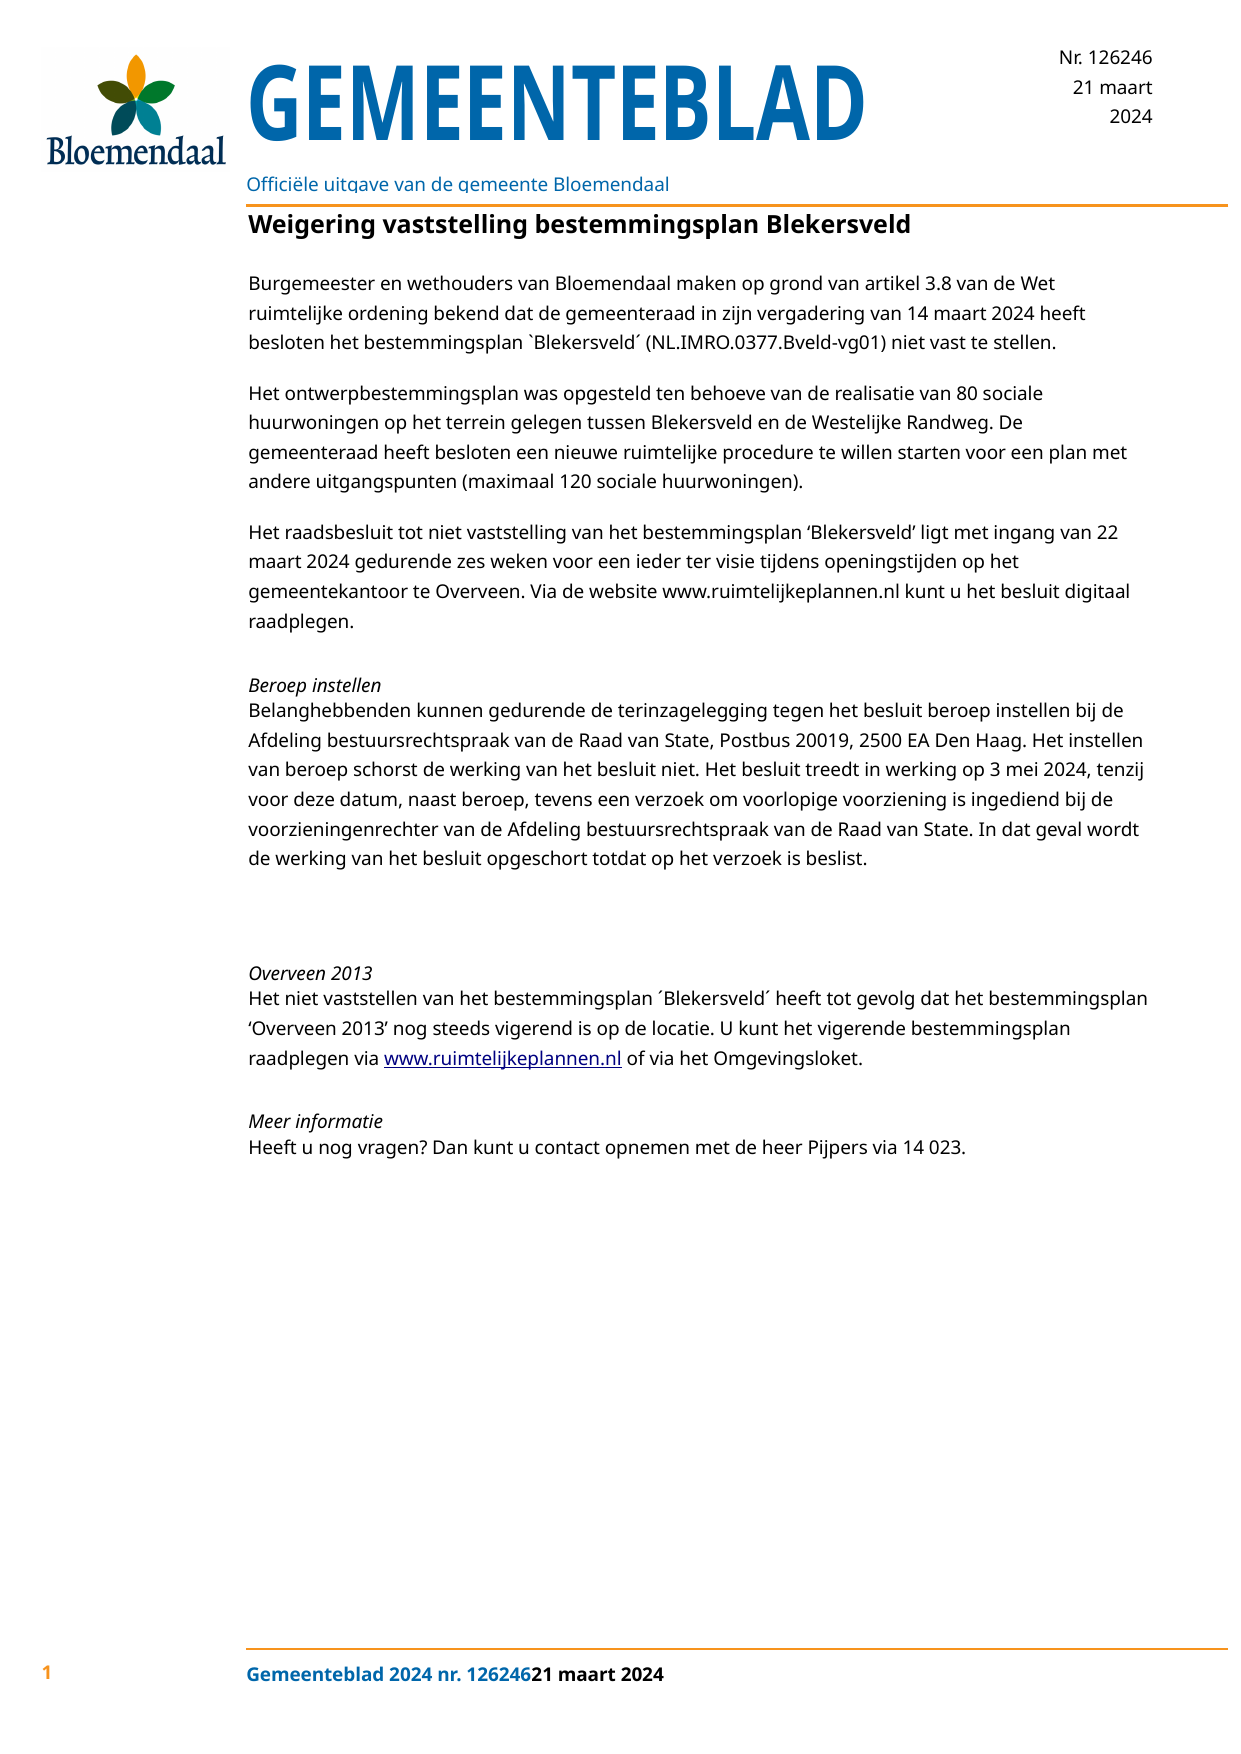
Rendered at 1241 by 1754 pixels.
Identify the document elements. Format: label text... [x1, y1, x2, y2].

text Belanghebbenden kunnen gedurende de terinzagelegging tegen het besluit beroep instellen bij de Afdeling bestuursrechtspraak van de Raad van State, Postbus 20019, 2500 EA Den Haag. Het instellen van beroep schorst de werking van het besluit niet. Het besluit treedt in werking op 3 mei 2024, tenzij voor deze datum, naast beroep, tevens een verzoek om voorlopige voorziening is ingediend bij de voorzieningenrechter van de Afdeling bestuursrechtspraak van de Raad van State. In dat geval wordt de werking van het besluit opgeschort totdat op het verzoek is beslist. [248, 697, 1152, 871]
text Beroep instellen [248, 672, 1152, 697]
text Het ontwerpbestemmingsplan was opgesteld ten behoeve van de realisatie van 80 sociale huurwoningen op het terrein gelegen tussen Blekersveld en de Westelijke Randweg. De gemeenteraad heeft besloten een nieuwe ruimtelijke procedure te willen starten voor een plan met andere uitgangspunten (maximaal 120 sociale huurwoningen). [248, 380, 1152, 494]
text Het niet vaststellen van het bestemmingsplan ´Blekersveld´ heeft tot gevolg dat het bestemmingsplan ‘Overveen 2013’ nog steeds vigerend is op de locatie. U kunt het vigerende bestemmingsplan raadplegen via www.ruimtelijkeplannen.nl of via het Omgevingsloket. [248, 986, 1152, 1070]
text Heeft u nog vragen? Dan kunt u contact opnemen met de heer Pijpers via 14 023. [248, 1134, 1152, 1160]
picture [41, 47, 231, 172]
text Burgemeester en wethouders van Bloemendaal maken op grond van artikel 3.8 van de Wet ruimtelijke ordening bekend dat de gemeenteraad in zijn vergadering van 14 maart 2024 heeft besloten het bestemmingsplan `Blekersveld´ (NL.IMRO.0377.Bveld-vg01) niet vast te stellen. [248, 270, 1152, 355]
text Overveen 2013 [248, 960, 1152, 986]
text Meer informatie [248, 1109, 1152, 1134]
text Het raadsbesluit tot niet vaststelling van het bestemmingsplan ‘Blekersveld’ ligt met ingang van 22 maart 2024 gedurende zes weken voor een ieder ter visie tijdens openingstijden op het gemeentekantoor te Overveen. Via de website www.ruimtelijkeplannen.nl kunt u het besluit digitaal raadplegen. [248, 519, 1152, 633]
text Weigering vaststelling bestemmingsplan Blekersveld [248, 207, 1152, 241]
